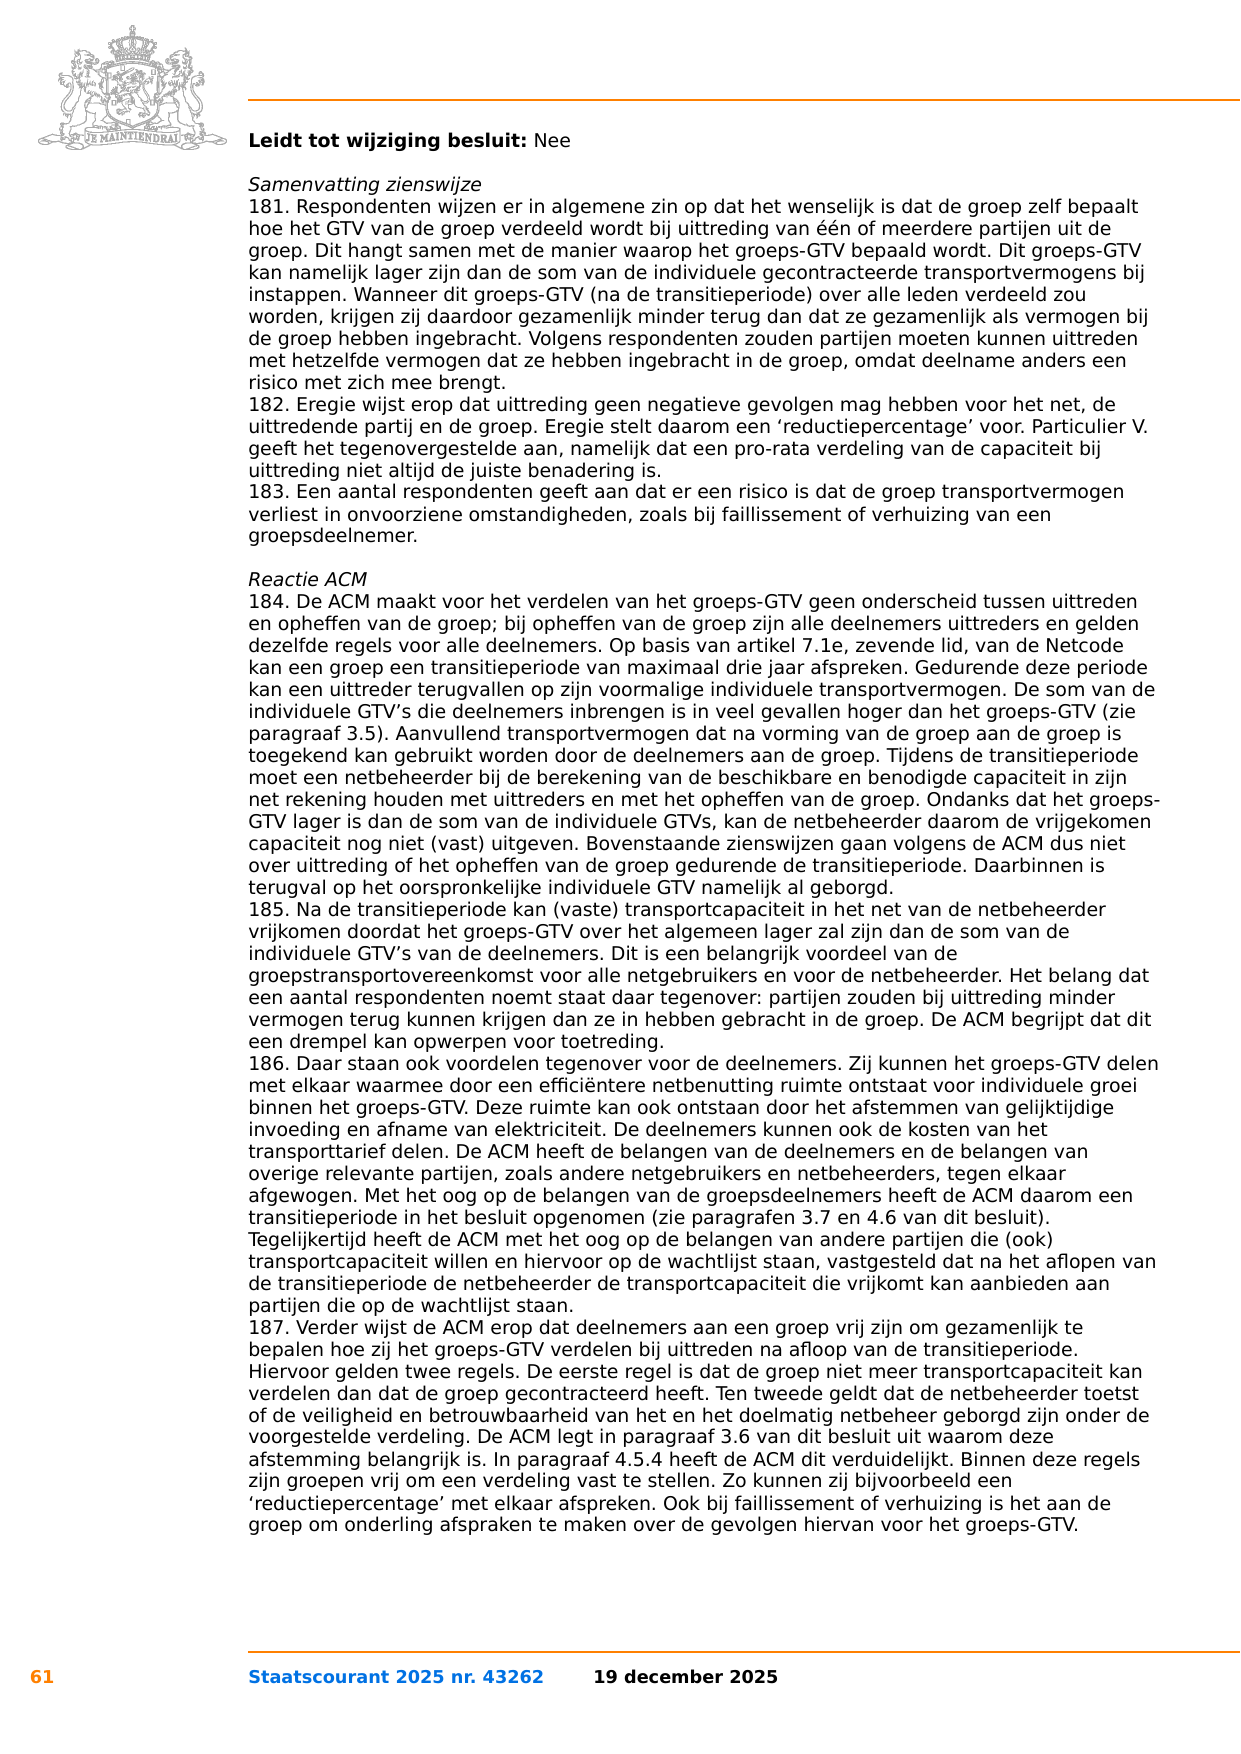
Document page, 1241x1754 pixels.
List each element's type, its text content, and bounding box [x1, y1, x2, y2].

text 184. De ACM maakt voor het verdelen van het groeps-GTV geen onderscheid tussen uittreden en opheffen van de groep; bij opheffen van de groep zijn alle deelnemers uittreders en gelden dezelfde regels voor alle deelnemers. Op basis van artikel 7.1e, zevende lid, van de Netcode kan een groep een transitieperiode van maximaal drie jaar afspreken. Gedurende deze periode kan een uittreder terugvallen op zijn voormalige individuele transportvermogen. De som van de individuele GTV’s die deelnemers inbrengen is in veel gevallen hoger dan het groeps-GTV (zie paragraaf 3.5). Aanvullend transportvermogen dat na vorming van de groep aan de groep is toegekend kan gebruikt worden door de deelnemers aan de groep. Tijdens de transitieperiode moet een netbeheerder bij de berekening van de beschikbare en benodigde capaciteit in zijn net rekening houden met uittreders en met het opheffen van de groep. Ondanks dat het groeps-GTV lager is dan de som van de individuele GTVs, kan de netbeheerder daarom de vrijgekomen capaciteit nog niet (vast) uitgeven. Bovenstaande zienswijzen gaan volgens de ACM dus niet over uittreding of het opheffen van de groep gedurende de transitieperiode. Daarbinnen is terugval op het oorspronkelijke individuele GTV namelijk al geborgd. [248, 591, 1163, 899]
text 187. Verder wijst de ACM erop dat deelnemers aan een groep vrij zijn om gezamenlijk te bepalen hoe zij het groeps-GTV verdelen bij uittreden na afloop van de transitieperiode. Hiervoor gelden twee regels. De eerste regel is dat de groep niet meer transportcapaciteit kan verdelen dan dat de groep gecontracteerd heeft. Ten tweede geldt dat de netbeheerder toetst of de veiligheid en betrouwbaarheid van het en het doelmatig netbeheer geborgd zijn onder de voorgestelde verdeling. De ACM legt in paragraaf 3.6 van dit besluit uit waarom deze afstemming belangrijk is. In paragraaf 4.5.4 heeft de ACM dit verduidelijkt. Binnen deze regels zijn groepen vrij om een verdeling vast te stellen. Zo kunnen zij bijvoorbeeld een ‘reductiepercentage’ met elkaar afspreken. Ook bij faillissement of verhuizing is het aan de groep om onderling afspraken te maken over de gevolgen hiervan voor het groeps-GTV. [248, 1317, 1163, 1536]
text Leidt tot wijziging besluit: Nee [248, 130, 1163, 152]
picture [38, 25, 227, 150]
text 183. Een aantal respondenten geeft aan dat er een risico is dat de groep transportvermogen verliest in onvoorziene omstandigheden, zoals bij faillissement of verhuizing van een groepsdeelnemer. [248, 481, 1163, 547]
text 181. Respondenten wijzen er in algemene zin op dat het wenselijk is dat de groep zelf bepaalt hoe het GTV van de groep verdeeld wordt bij uittreding van één of meerdere partijen uit de groep. Dit hangt samen met de manier waarop het groeps-GTV bepaald wordt. Dit groeps-GTV kan namelijk lager zijn dan de som van de individuele gecontracteerde transportvermogens bij instappen. Wanneer dit groeps-GTV (na de transitieperiode) over alle leden verdeeld zou worden, krijgen zij daardoor gezamenlijk minder terug dan dat ze gezamenlijk als vermogen bij de groep hebben ingebracht. Volgens respondenten zouden partijen moeten kunnen uittreden met hetzelfde vermogen dat ze hebben ingebracht in de groep, omdat deelname anders een risico met zich mee brengt. [248, 196, 1163, 393]
subtitle Samenvatting zienswijze [248, 174, 1163, 196]
text 186. Daar staan ook voordelen tegenover voor de deelnemers. Zij kunnen het groeps-GTV delen met elkaar waarmee door een efficiëntere netbenutting ruimte ontstaat voor individuele groei binnen het groeps-GTV. Deze ruimte kan ook ontstaan door het afstemmen van gelijktijdige invoeding en afname van elektriciteit. De deelnemers kunnen ook de kosten van het transporttarief delen. De ACM heeft de belangen van de deelnemers en de belangen van overige relevante partijen, zoals andere netgebruikers en netbeheerders, tegen elkaar afgewogen. Met het oog op de belangen van de groepsdeelnemers heeft de ACM daarom een transitieperiode in het besluit opgenomen (zie paragrafen 3.7 en 4.6 van dit besluit). Tegelijkertijd heeft de ACM met het oog op de belangen van andere partijen die (ook) transportcapaciteit willen en hiervoor op de wachtlijst staan, vastgesteld dat na het aflopen van de transitieperiode de netbeheerder de transportcapaciteit die vrijkomt kan aanbieden aan partijen die op de wachtlijst staan. [248, 1053, 1163, 1317]
subtitle Reactie ACM [248, 569, 1163, 591]
text 182. Eregie wijst erop dat uittreding geen negatieve gevolgen mag hebben voor het net, de uittredende partij en de groep. Eregie stelt daarom een ‘reductiepercentage’ voor. Particulier V. geeft het tegenovergestelde aan, namelijk dat een pro-rata verdeling van de capaciteit bij uittreding niet altijd de juiste benadering is. [248, 393, 1163, 481]
text 185. Na de transitieperiode kan (vaste) transportcapaciteit in het net van de netbeheerder vrijkomen doordat het groeps-GTV over het algemeen lager zal zijn dan de som van de individuele GTV’s van de deelnemers. Dit is een belangrijk voordeel van de groepstransportovereenkomst voor alle netgebruikers en voor de netbeheerder. Het belang dat een aantal respondenten noemt staat daar tegenover: partijen zouden bij uittreding minder vermogen terug kunnen krijgen dan ze in hebben gebracht in de groep. De ACM begrijpt dat dit een drempel kan opwerpen voor toetreding. [248, 899, 1163, 1053]
